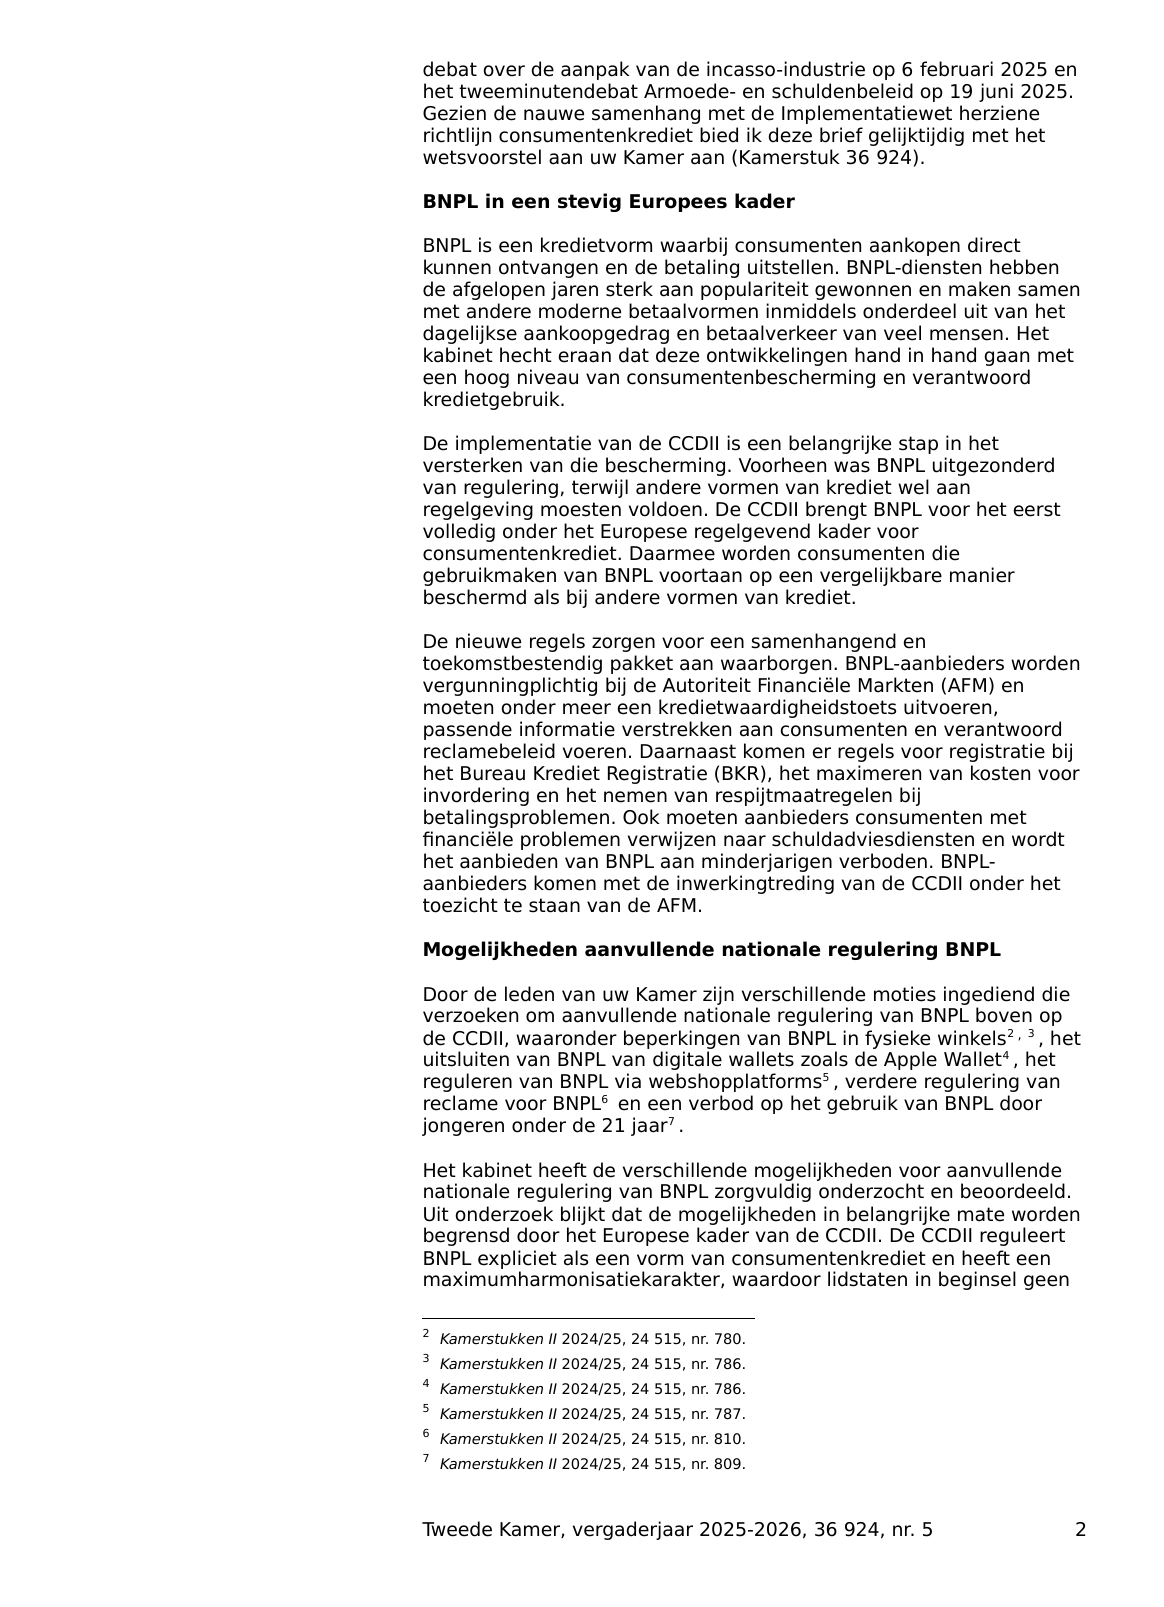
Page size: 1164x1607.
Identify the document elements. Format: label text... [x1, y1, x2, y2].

text Kamerstukken II 2024/25, 24 515, nr. 809. [422, 1452, 1087, 1474]
text Door de leden van uw Kamer zijn verschillende moties ingediend die verzoeken om aanvullende nationale regulering van BNPL boven op de CCDII, waaronder beperkingen van BNPL in fysieke winkels, , het uitsluiten van BNPL van digitale wallets zoals de Apple Wallet, het reguleren van BNPL via webshopplatforms, verdere regulering van reclame voor BNPL en een verbod op het gebruik van BNPL door jongeren onder de 21 jaar. [422, 983, 1087, 1137]
text Kamerstukken II 2024/25, 24 515, nr. 786. [422, 1352, 1087, 1374]
text De nieuwe regels zorgen voor een samenhangend en toekomstbestendig pakket aan waarborgen. BNPL-aanbieders worden vergunningplichtig bij de Autoriteit Financiële Markten (AFM) en moeten onder meer een kredietwaardigheidstoets uitvoeren, passende informatie verstrekken aan consumenten en verantwoord reclamebeleid voeren. Daarnaast komen er regels voor registratie bij het Bureau Krediet Registratie (BKR), het maximeren van kosten voor invordering en het nemen van respijtmaatregelen bij betalingsproblemen. Ook moeten aanbieders consumenten met financiële problemen verwijzen naar schuldadviesdiensten en wordt het aanbieden van BNPL aan minderjarigen verboden. BNPL-aanbieders komen met de inwerkingtreding van de CCDII onder het toezicht te staan van de AFM. [422, 631, 1087, 917]
text debat over de aanpak van de incasso-industrie op 6 februari 2025 en het tweeminutendebat Armoede- en schuldenbeleid op 19 juni 2025. Gezien de nauwe samenhang met de Implementatiewet herziene richtlijn consumentenkrediet bied ik deze brief gelijktijdig met het wetsvoorstel aan uw Kamer aan (Kamerstuk 36 924). [422, 59, 1087, 169]
text Het kabinet heeft de verschillende mogelijkheden voor aanvullende nationale regulering van BNPL zorgvuldig onderzocht en beoordeeld. Uit onderzoek blijkt dat de mogelijkheden in belangrijke mate worden begrensd door het Europese kader van de CCDII. De CCDII reguleert BNPL expliciet als een vorm van consumentenkrediet en heeft een maximumharmonisatiekarakter, waardoor lidstaten in beginsel geen [422, 1159, 1087, 1291]
text BNPL is een kredietvorm waarbij consumenten aankopen direct kunnen ontvangen en de betaling uitstellen. BNPL-diensten hebben de afgelopen jaren sterk aan populariteit gewonnen en maken samen met andere moderne betaalvormen inmiddels onderdeel uit van het dagelijkse aankoopgedrag en betaalverkeer van veel mensen. Het kabinet hecht eraan dat deze ontwikkelingen hand in hand gaan met een hoog niveau van consumentenbescherming en verantwoord kredietgebruik. [422, 235, 1087, 411]
text Kamerstukken II 2024/25, 24 515, nr. 787. [422, 1402, 1087, 1424]
text Kamerstukken II 2024/25, 24 515, nr. 810. [422, 1427, 1087, 1449]
subtitle BNPL in een stevig Europees kader [422, 191, 1087, 213]
text De implementatie van de CCDII is een belangrijke stap in het versterken van die bescherming. Voorheen was BNPL uitgezonderd van regulering, terwijl andere vormen van krediet wel aan regelgeving moesten voldoen. De CCDII brengt BNPL voor het eerst volledig onder het Europese regelgevend kader voor consumentenkrediet. Daarmee worden consumenten die gebruikmaken van BNPL voortaan op een vergelijkbare manier beschermd als bij andere vormen van krediet. [422, 433, 1087, 609]
subtitle Mogelijkheden aanvullende nationale regulering BNPL [422, 939, 1087, 961]
text Kamerstukken II 2024/25, 24 515, nr. 780. [422, 1327, 1087, 1349]
text Kamerstukken II 2024/25, 24 515, nr. 786. [422, 1377, 1087, 1399]
